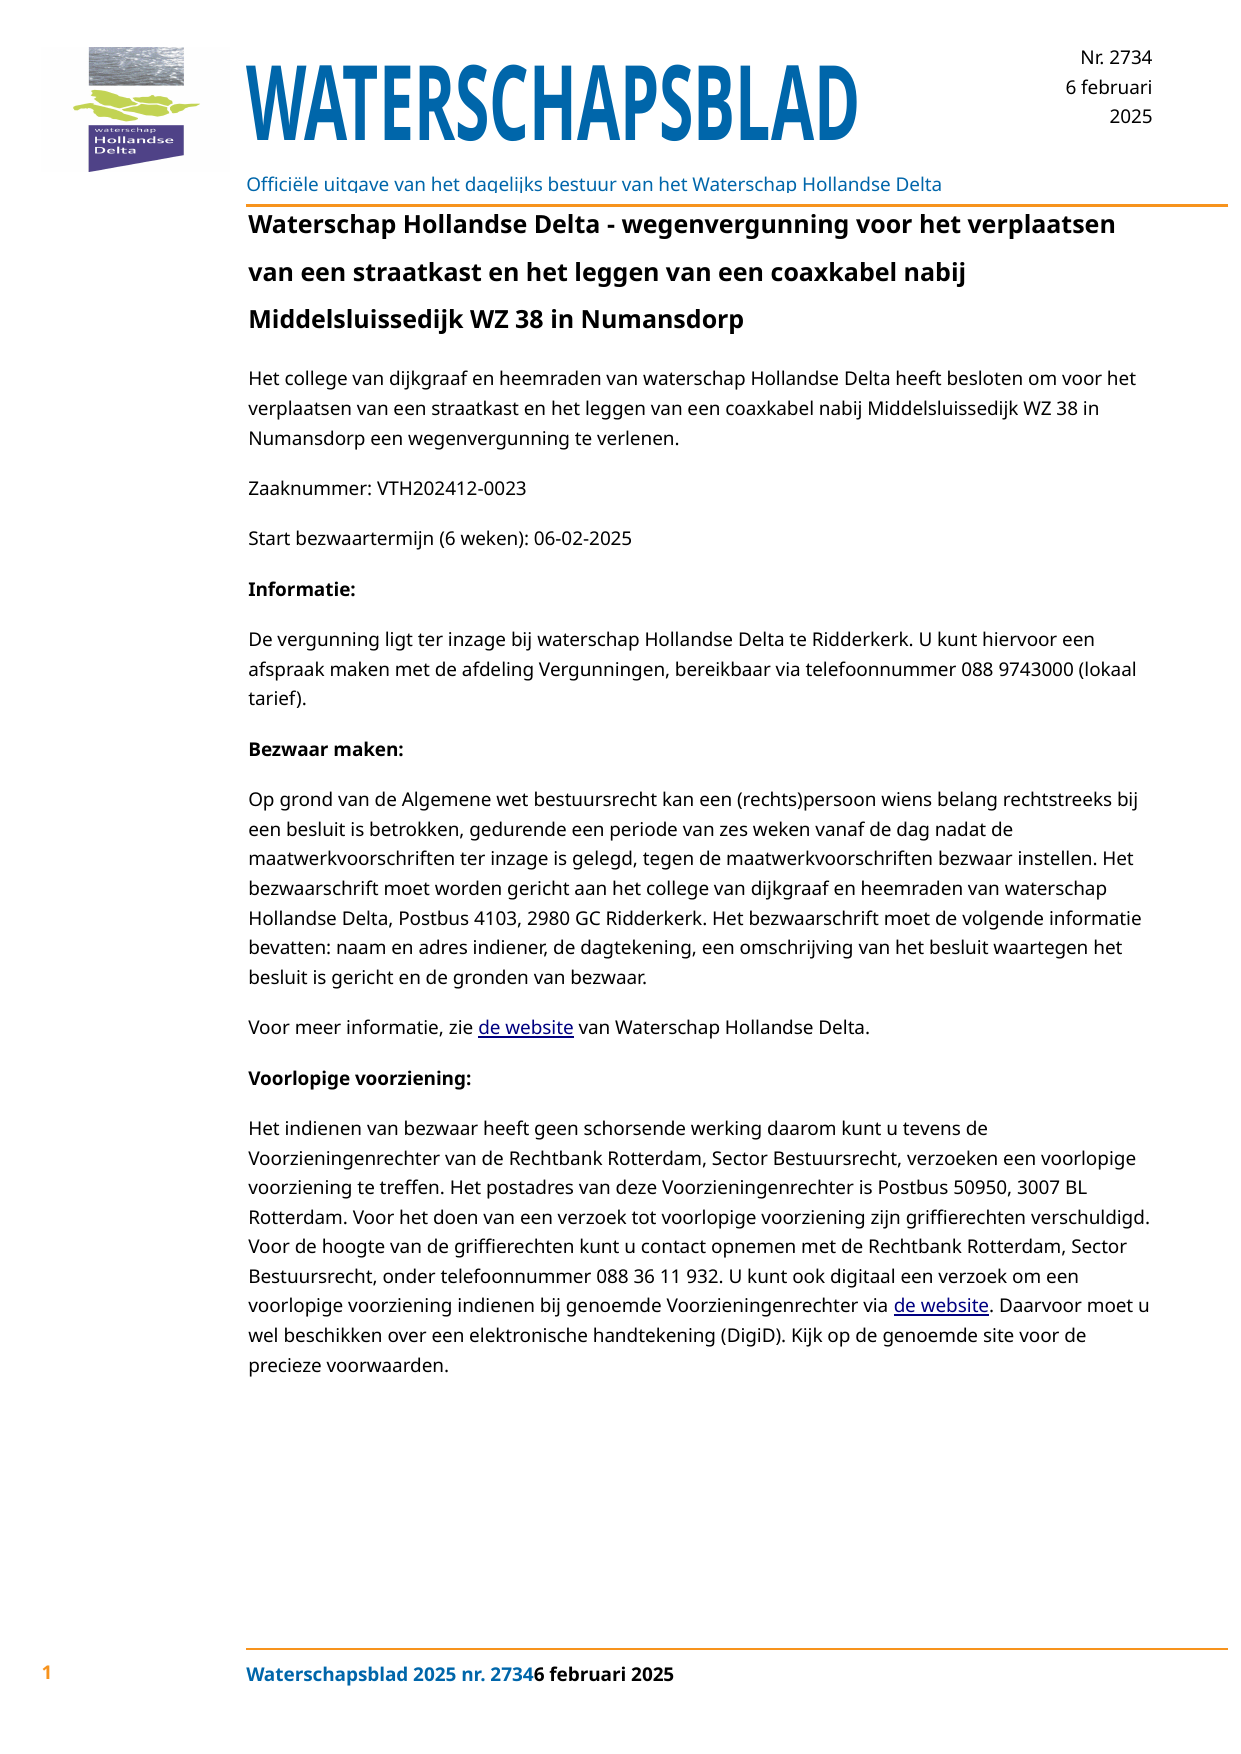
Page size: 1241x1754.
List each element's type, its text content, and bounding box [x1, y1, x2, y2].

text Start bezwaartermijn (6 weken): 06-02-2025 [248, 526, 1152, 551]
text Zaaknummer: VTH202412-0023 [248, 475, 1152, 501]
picture [41, 47, 231, 172]
text Bezwaar maken: [248, 736, 1152, 762]
text Informatie: [248, 576, 1152, 602]
text De vergunning ligt ter inzage bij waterschap Hollandse Delta te Ridderkerk. U kunt hiervoor een afspraak maken met de afdeling Vergunningen, bereikbaar via telefoonnummer 088 9743000 (lokaal tarief). [248, 626, 1152, 711]
text Het college van dijkgraaf en heemraden van waterschap Hollandse Delta heeft besloten om voor het verplaatsen van een straatkast en het leggen van een coaxkabel nabij Middelsluissedijk WZ 38 in Numansdorp een wegenvergunning te verlenen. [248, 366, 1152, 450]
text Voor meer informatie, zie de website van Waterschap Hollandse Delta. [248, 1014, 1152, 1040]
text Het indienen van bezwaar heeft geen schorsende werking daarom kunt u tevens de Voorzieningenrechter van de Rechtbank Rotterdam, Sector Bestuursrecht, verzoeken een voorlopige voorziening te treffen. Het postadres van deze Voorzieningenrechter is Postbus 50950, 3007 BL Rotterdam. Voor het doen van een verzoek tot voorlopige voorziening zijn griffierechten verschuldigd. Voor de hoogte van de griffierechten kunt u contact opnemen met de Rechtbank Rotterdam, Sector Bestuursrecht, onder telefoonnummer 088 36 11 932. U kunt ook digitaal een verzoek om een voorlopige voorziening indienen bij genoemde Voorzieningenrechter via de website. Daarvoor moet u wel beschikken over een elektronische handtekening (DigiD). Kijk op de genoemde site voor de precieze voorwaarden. [248, 1115, 1152, 1377]
text Op grond van de Algemene wet bestuursrecht kan een (rechts)persoon wiens belang rechtstreeks bij een besluit is betrokken, gedurende een periode van zes weken vanaf de dag nadat de maatwerkvoorschriften ter inzage is gelegd, tegen de maatwerkvoorschriften bezwaar instellen. Het bezwaarschrift moet worden gericht aan het college van dijkgraaf en heemraden van waterschap Hollandse Delta, Postbus 4103, 2980 GC Ridderkerk. Het bezwaarschrift moet de volgende informatie bevatten: naam en adres indiener, de dagtekening, een omschrijving van het besluit waartegen het besluit is gericht en de gronden van bezwaar. [248, 786, 1152, 989]
text Waterschap Hollandse Delta - wegenvergunning voor het verplaatsen van een straatkast en het leggen van een coaxkabel nabij Middelsluissedijk WZ 38 in Numansdorp [248, 207, 1152, 336]
text Voorlopige voorziening: [248, 1065, 1152, 1090]
